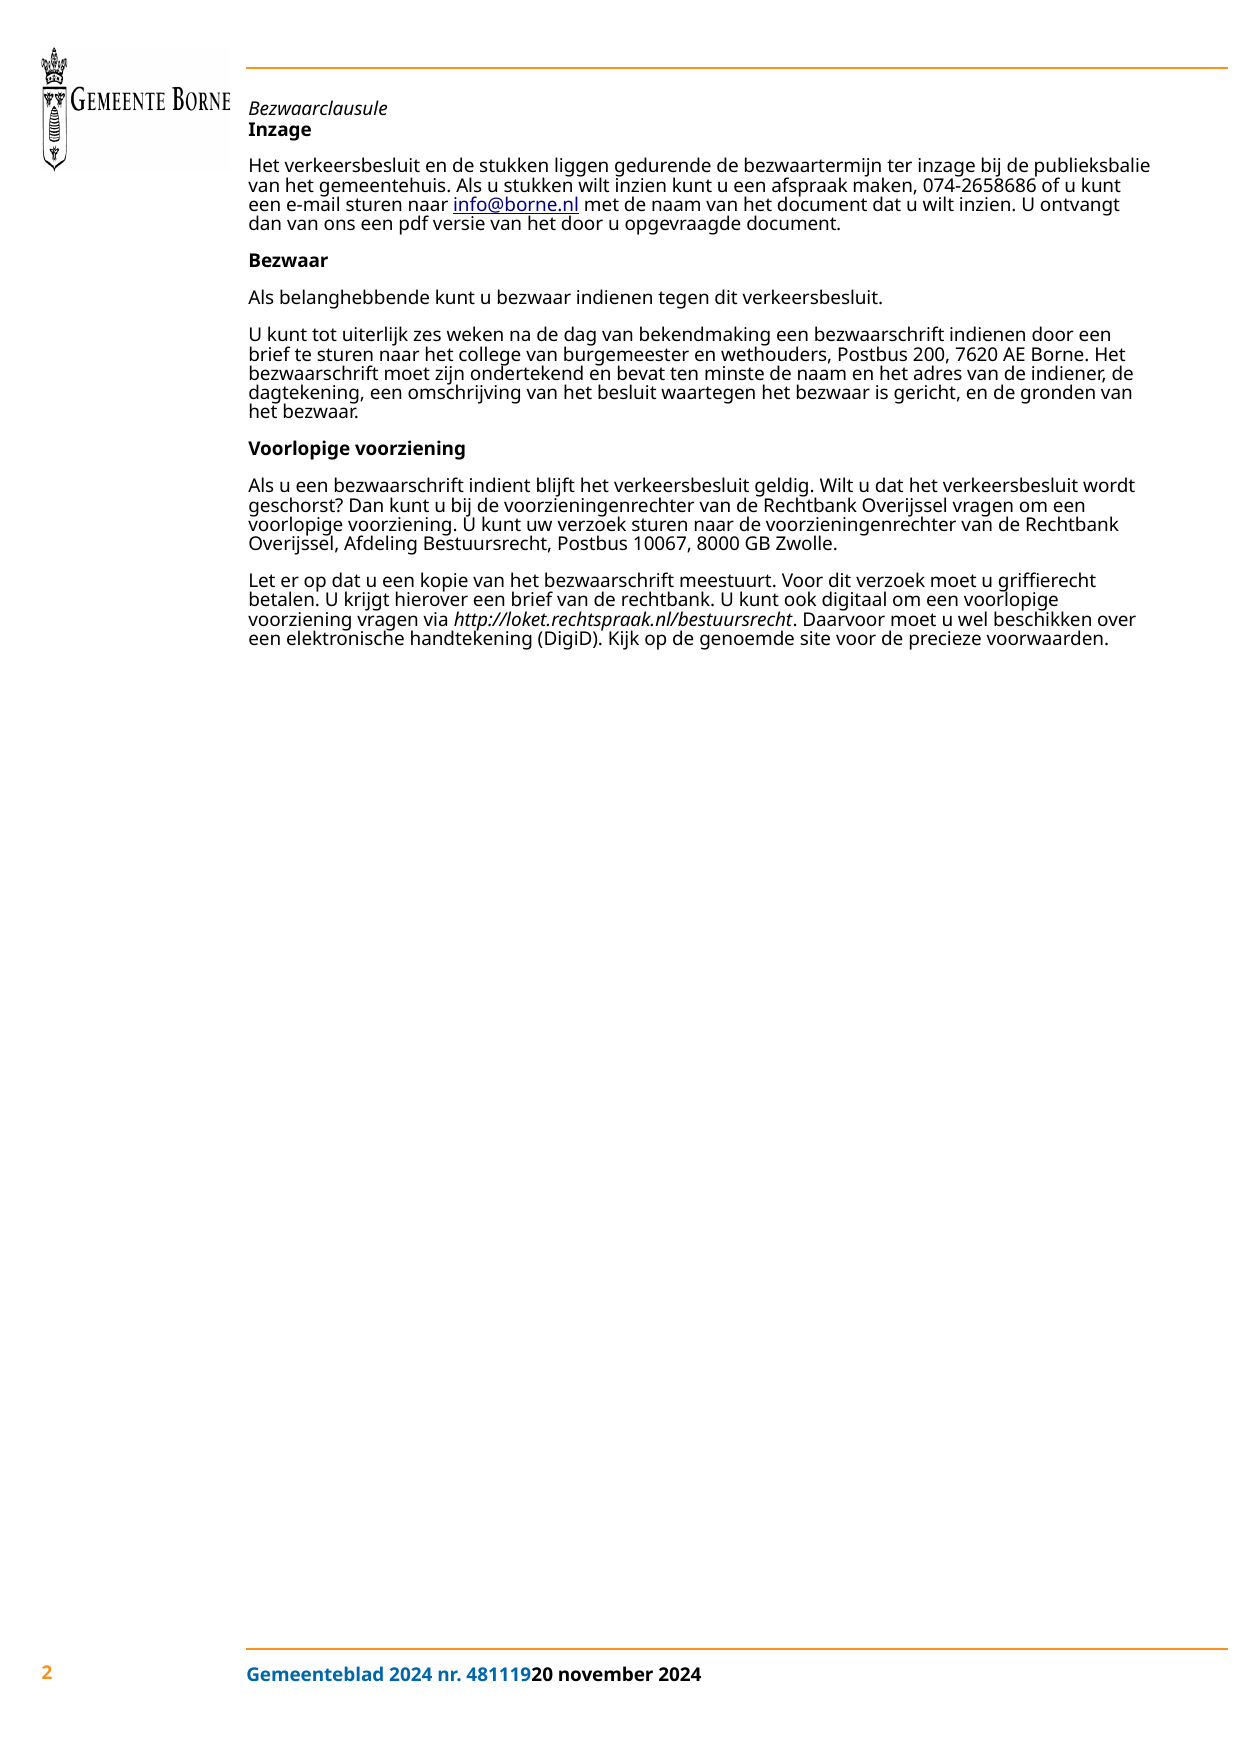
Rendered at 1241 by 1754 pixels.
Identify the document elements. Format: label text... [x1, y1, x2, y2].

text Bezwaarclausule [248, 95, 1152, 121]
picture [41, 47, 231, 172]
text Let er op dat u een kopie van het bezwaarschrift meestuurt. Voor dit verzoek moet u griffierecht betalen. U krijgt hierover een brief van de rechtbank. U kunt ook digitaal om een voorlopige voorziening vragen via http://loket.rechtspraak.nl/bestuursrecht. Daarvoor moet u wel beschikken over een elektronische handtekening (DigiD). Kijk op de genoemde site voor de precieze voorwaarden. [248, 572, 1152, 649]
text Het verkeersbesluit en de stukken liggen gedurende de bezwaartermijn ter inzage bij de publieksbalie van het gemeentehuis. Als u stukken wilt inzien kunt u een afspraak maken, 074-2658686 of u kunt een e-mail sturen naar info@borne.nl met de naam van het document dat u wilt inzien. U ontvangt dan van ons een pdf versie van het door u opgevraagde document. [248, 157, 1152, 234]
text Bezwaar [248, 252, 1152, 272]
text U kunt tot uiterlijk zes weken na de dag van bekendmaking een bezwaarschrift indienen door een brief te sturen naar het college van burgemeester en wethouders, Postbus 200, 7620 AE Borne. Het bezwaarschrift moet zijn ondertekend en bevat ten minste de naam en het adres van de indiener, de dagtekening, een omschrijving van het besluit waartegen het bezwaar is gericht, en de gronden van het bezwaar. [248, 326, 1152, 423]
text Als belanghebbende kunt u bezwaar indienen tegen dit verkeersbesluit. [248, 289, 1152, 308]
text Inzage [248, 121, 1152, 140]
text Als u een bezwaarschrift indient blijft het verkeersbesluit geldig. Wilt u dat het verkeersbesluit wordt geschorst? Dan kunt u bij de voorzieningenrechter van de Rechtbank Overijssel vragen om een voorlopige voorziening. U kunt uw verzoek sturen naar de voorzieningenrechter van de Rechtbank Overijssel, Afdeling Bestuursrecht, Postbus 10067, 8000 GB Zwolle. [248, 477, 1152, 554]
text Voorlopige voorziening [248, 440, 1152, 459]
